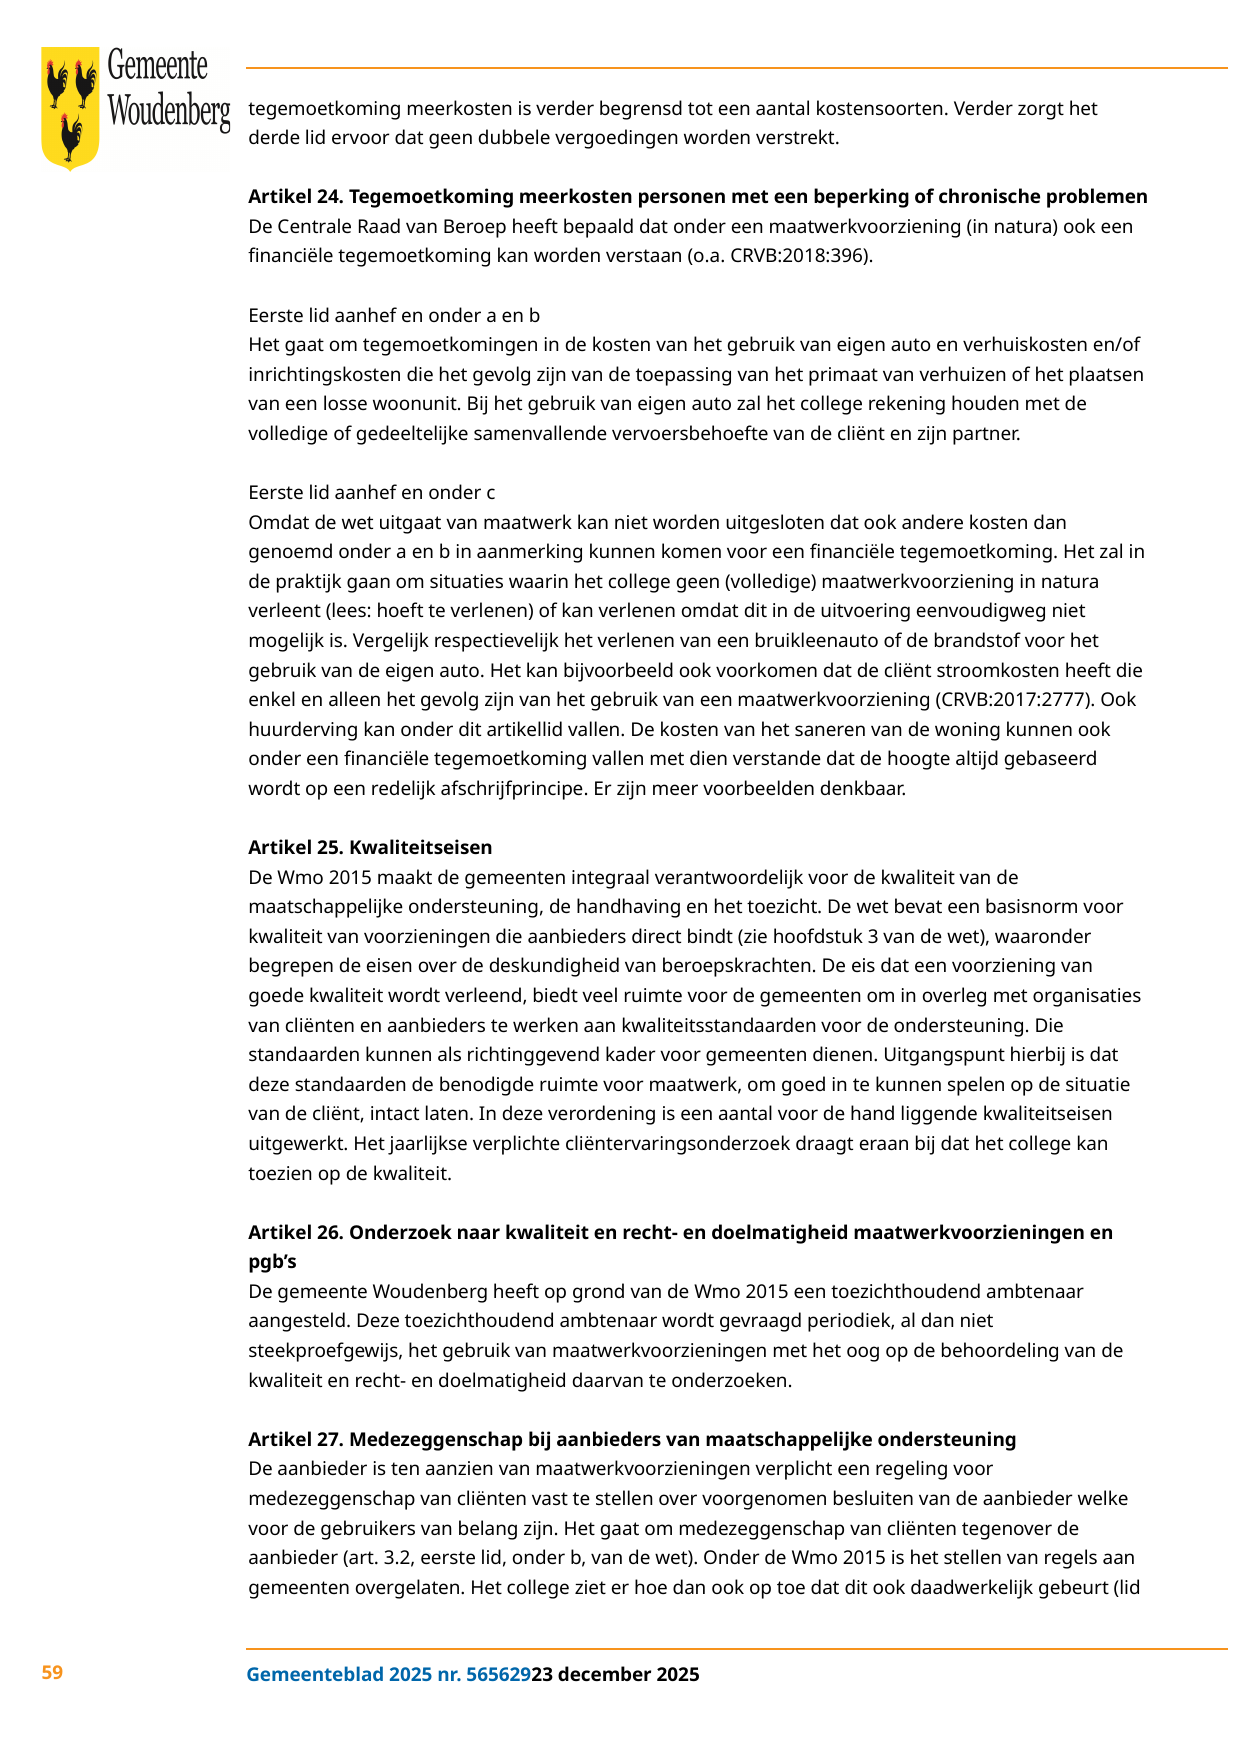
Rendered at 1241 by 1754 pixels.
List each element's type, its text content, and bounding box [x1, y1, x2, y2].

text Artikel 26. Onderzoek naar kwaliteit en recht- en doelmatigheid maatwerkvoorzieningen en pgb’s [248, 1219, 1152, 1274]
text Het gaat om tegemoetkomingen in de kosten van het gebruik van eigen auto en verhuiskosten en/of inrichtingskosten die het gevolg zijn van de toepassing van het primaat van verhuizen of het plaatsen van een losse woonunit. Bij het gebruik van eigen auto zal het college rekening houden met de volledige of gedeeltelijke samenvallende vervoersbehoefte van de cliënt en zijn partner. [248, 331, 1152, 446]
text De Wmo 2015 maakt de gemeenten integraal verantwoordelijk voor de kwaliteit van de maatschappelijke ondersteuning, de handhaving en het toezicht. De wet bevat een basisnorm voor kwaliteit van voorzieningen die aanbieders direct bindt (zie hoofdstuk 3 van de wet), waaronder begrepen de eisen over de deskundigheid van beroepskrachten. De eis dat een voorziening van goede kwaliteit wordt verleend, biedt veel ruimte voor de gemeenten om in overleg met organisaties van cliënten en aanbieders te werken aan kwaliteitsstandaarden voor de ondersteuning. Die standaarden kunnen als richtinggevend kader voor gemeenten dienen. Uitgangspunt hierbij is dat deze standaarden de benodigde ruimte voor maatwerk, om goed in te kunnen spelen op de situatie van de cliënt, intact laten. In deze verordening is een aantal voor de hand liggende kwaliteitseisen uitgewerkt. Het jaarlijkse verplichte cliëntervaringsonderzoek draagt eraan bij dat het college kan toezien op de kwaliteit. [248, 864, 1152, 1186]
text De Centrale Raad van Beroep heeft bepaald dat onder een maatwerkvoorziening (in natura) ook een financiële tegemoetkoming kan worden verstaan (o.a. CRVB:2018:396). [248, 213, 1152, 268]
picture [41, 47, 231, 172]
text Eerste lid aanhef en onder a en b [248, 302, 1152, 328]
text Artikel 24. Tegemoetkoming meerkosten personen met een beperking of chronische problemen [248, 183, 1152, 209]
text Omdat de wet uitgaat van maatwerk kan niet worden uitgesloten dat ook andere kosten dan genoemd onder a en b in aanmerking kunnen komen voor een financiële tegemoetkoming. Het zal in de praktijk gaan om situaties waarin het college geen (volledige) maatwerkvoorziening in natura verleent (lees: hoeft te verlenen) of kan verlenen omdat dit in de uitvoering eenvoudigweg niet mogelijk is. Vergelijk respectievelijk het verlenen van een bruikleenauto of de brandstof voor het gebruik van de eigen auto. Het kan bijvoorbeeld ook voorkomen dat de cliënt stroomkosten heeft die enkel en alleen het gevolg zijn van het gebruik van een maatwerkvoorziening (CRVB:2017:2777). Ook huurderving kan onder dit artikellid vallen. De kosten van het saneren van de woning kunnen ook onder een financiële tegemoetkoming vallen met dien verstande dat de hoogte altijd gebaseerd wordt op een redelijk afschrijfprincipe. Er zijn meer voorbeelden denkbaar. [248, 509, 1152, 801]
text tegemoetkoming meerkosten is verder begrensd tot een aantal kostensoorten. Verder zorgt het derde lid ervoor dat geen dubbele vergoedingen worden verstrekt. [248, 95, 1152, 150]
text De aanbieder is ten aanzien van maatwerkvoorzieningen verplicht een regeling voor medezeggenschap van cliënten vast te stellen over voorgenomen besluiten van de aanbieder welke voor de gebruikers van belang zijn. Het gaat om medezeggenschap van cliënten tegenover de aanbieder (art. 3.2, eerste lid, onder b, van de wet). Onder de Wmo 2015 is het stellen van regels aan gemeenten overgelaten. Het college ziet er hoe dan ook op toe dat dit ook daadwerkelijk gebeurt (lid [248, 1456, 1152, 1600]
text Artikel 25. Kwaliteitseisen [248, 834, 1152, 860]
text De gemeente Woudenberg heeft op grond van de Wmo 2015 een toezichthoudend ambtenaar aangesteld. Deze toezichthoudend ambtenaar wordt gevraagd periodiek, al dan niet steekproefgewijs, het gebruik van maatwerkvoorzieningen met het oog op de behoordeling van de kwaliteit en recht- en doelmatigheid daarvan te onderzoeken. [248, 1278, 1152, 1393]
text Artikel 27. Medezeggenschap bij aanbieders van maatschappelijke ondersteuning [248, 1426, 1152, 1452]
text Eerste lid aanhef en onder c [248, 479, 1152, 505]
